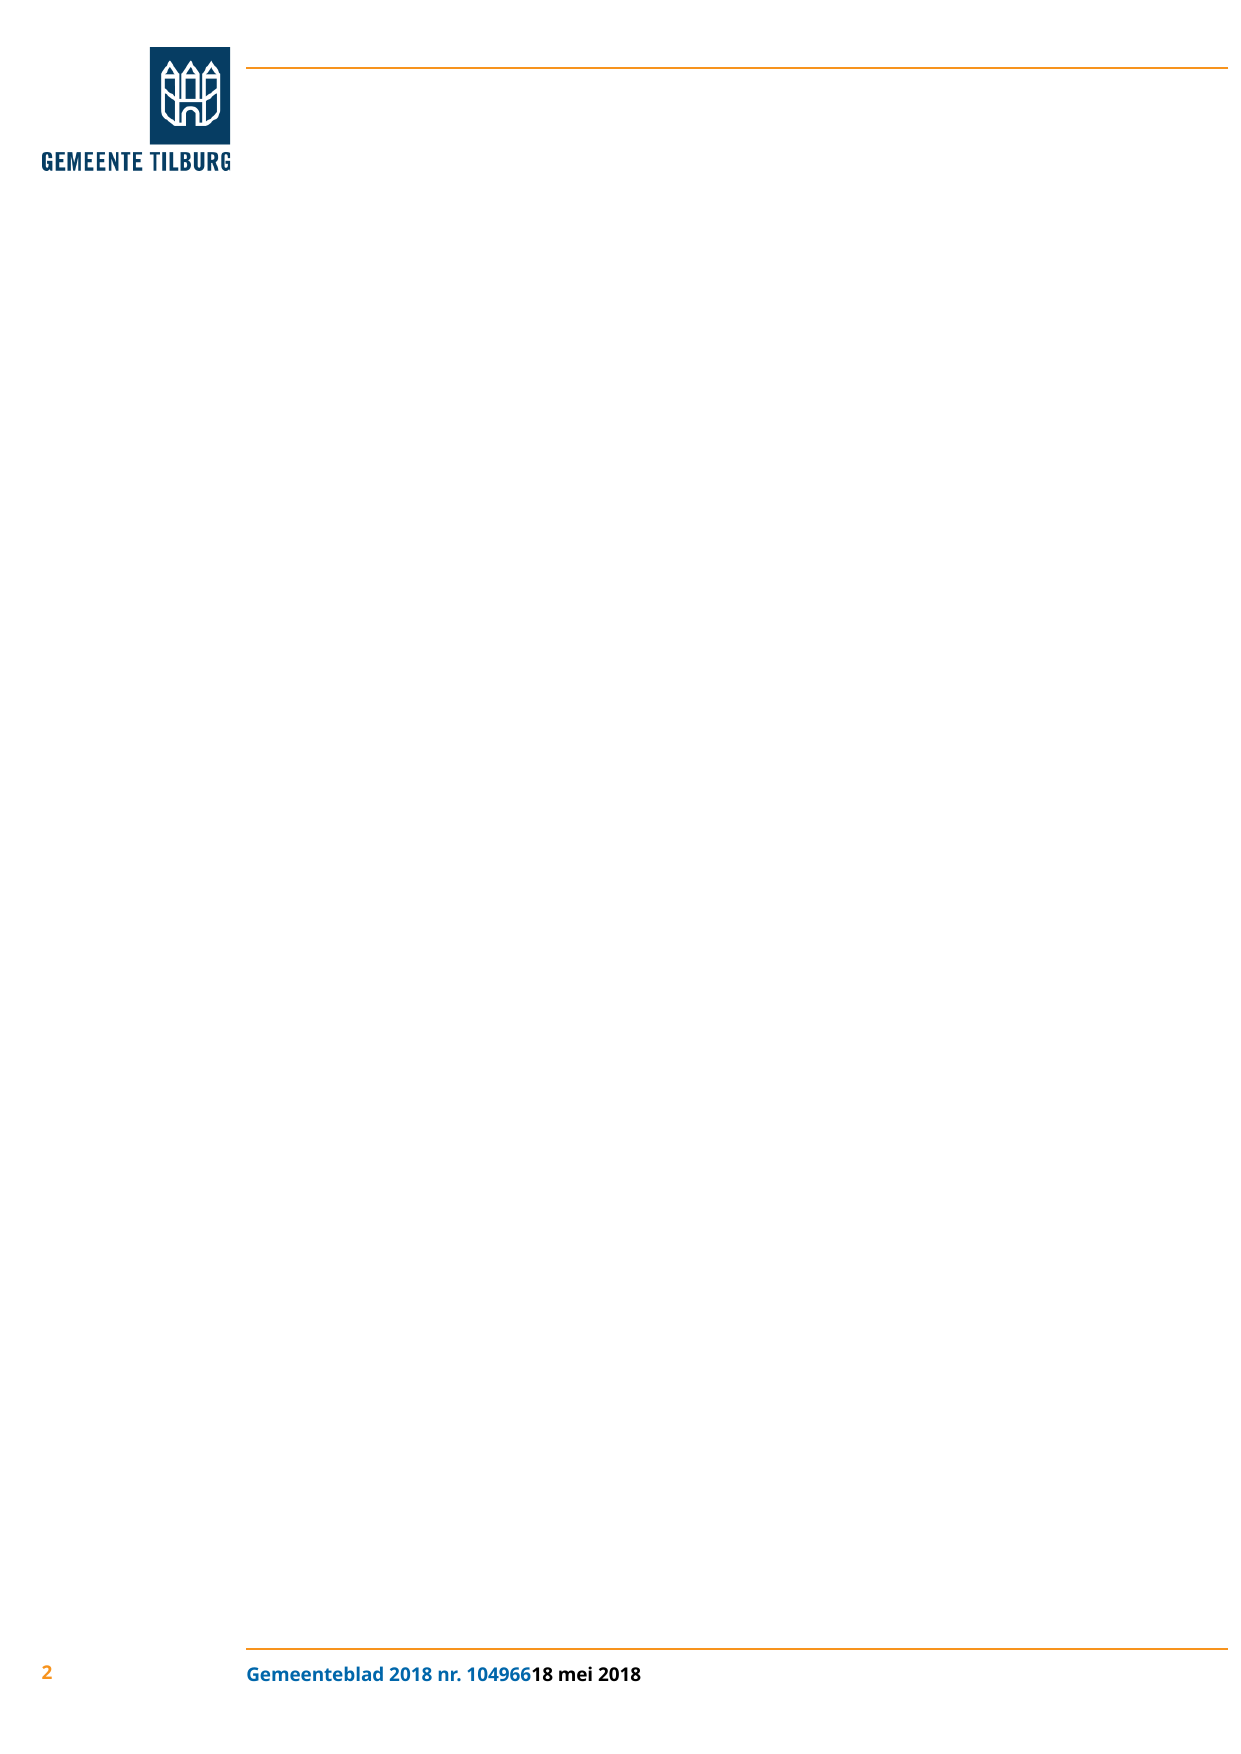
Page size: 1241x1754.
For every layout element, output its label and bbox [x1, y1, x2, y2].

picture [41, 47, 231, 172]
